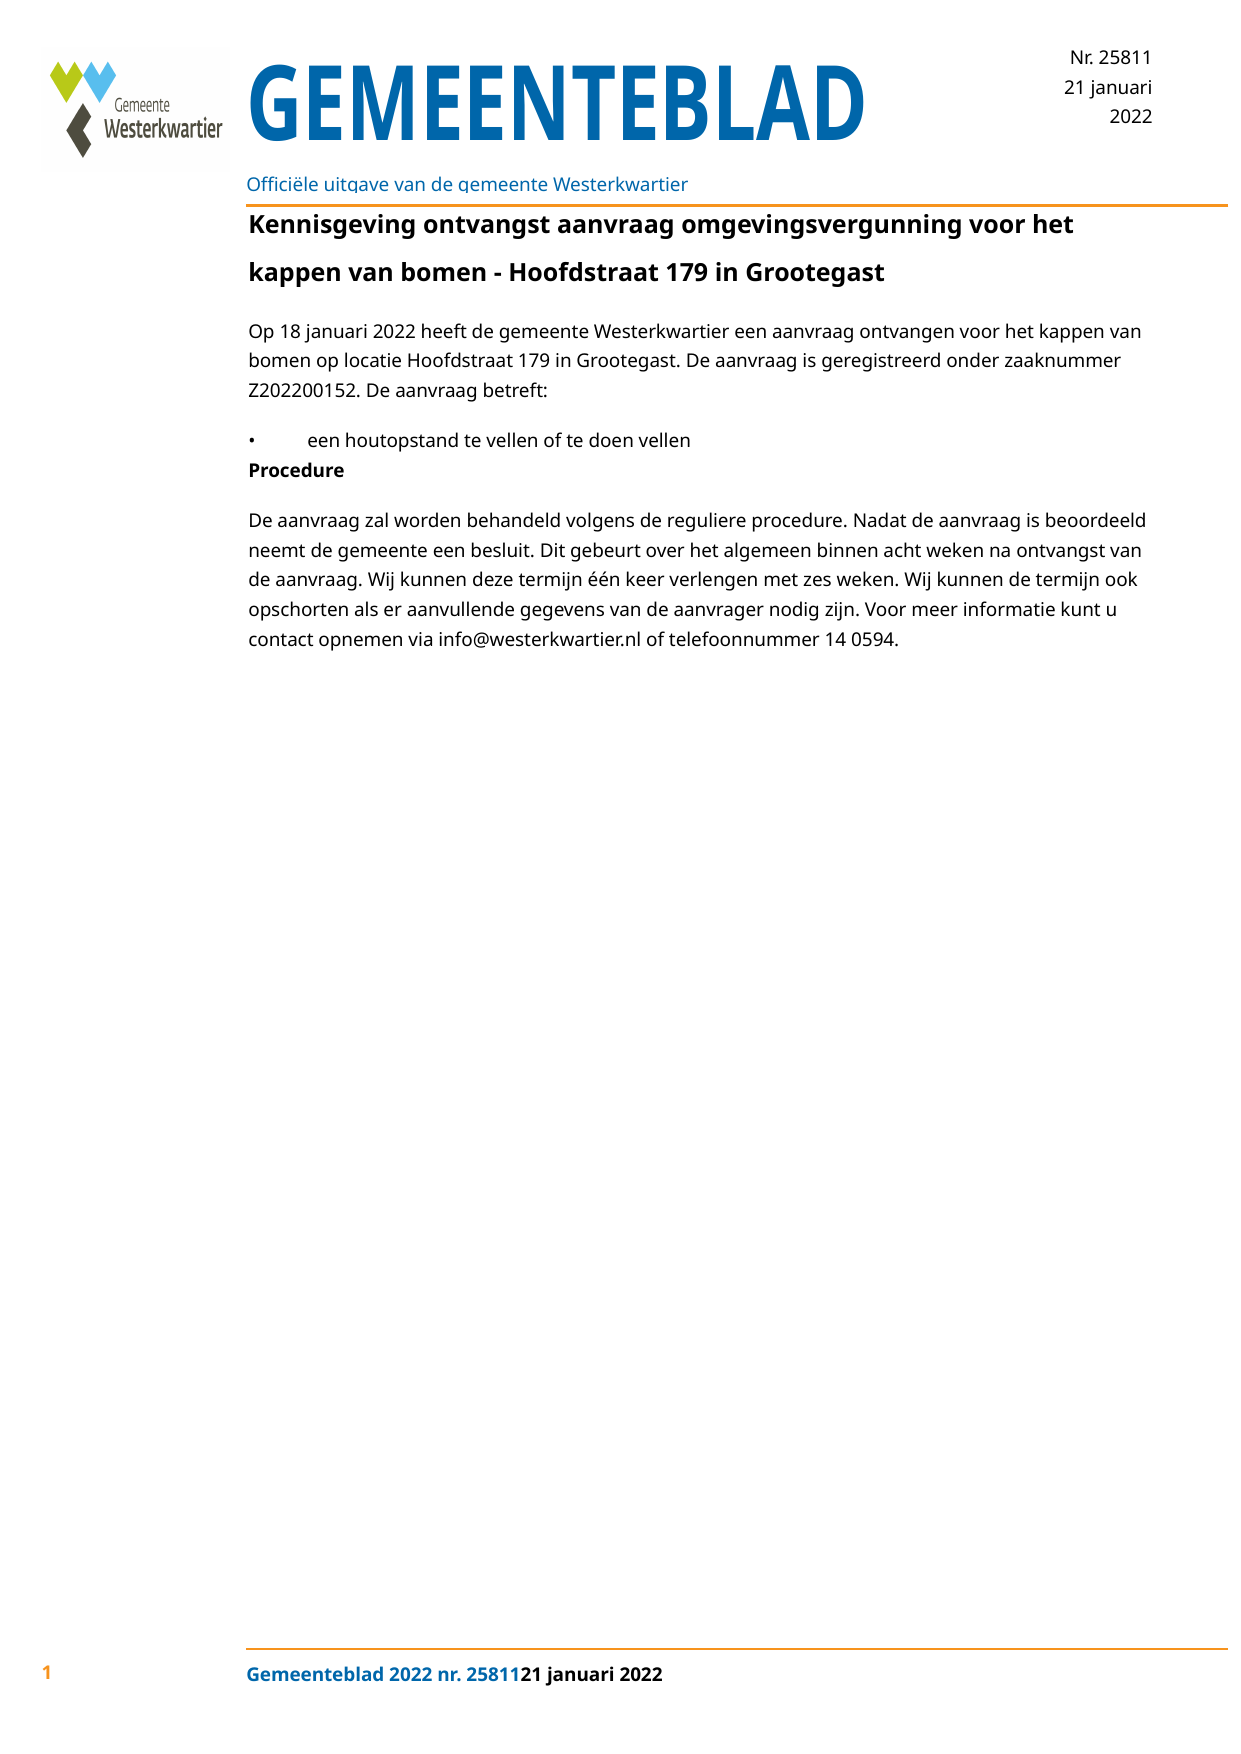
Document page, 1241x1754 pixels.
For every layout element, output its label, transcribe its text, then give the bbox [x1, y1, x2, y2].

picture [41, 47, 231, 172]
text Procedure [248, 457, 1152, 483]
list een houtopstand te vellen of te doen vellen [248, 427, 1152, 453]
text Kennisgeving ontvangst aanvraag omgevingsvergunning voor het kappen van bomen - Hoofdstraat 179 in Grootegast [248, 207, 1152, 288]
text Op 18 januari 2022 heeft de gemeente Westerkwartier een aanvraag ontvangen voor het kappen van bomen op locatie Hoofdstraat 179 in Grootegast. De aanvraag is geregistreerd onder zaaknummer Z202200152. De aanvraag betreft: [248, 318, 1152, 403]
text De aanvraag zal worden behandeld volgens de reguliere procedure. Nadat de aanvraag is beoordeeld neemt de gemeente een besluit. Dit gebeurt over het algemeen binnen acht weken na ontvangst van de aanvraag. Wij kunnen deze termijn één keer verlengen met zes weken. Wij kunnen de termijn ook opschorten als er aanvullende gegevens van de aanvrager nodig zijn. Voor meer informatie kunt u contact opnemen via info@westerkwartier.nl of telefoonnummer 14 0594. [248, 507, 1152, 652]
